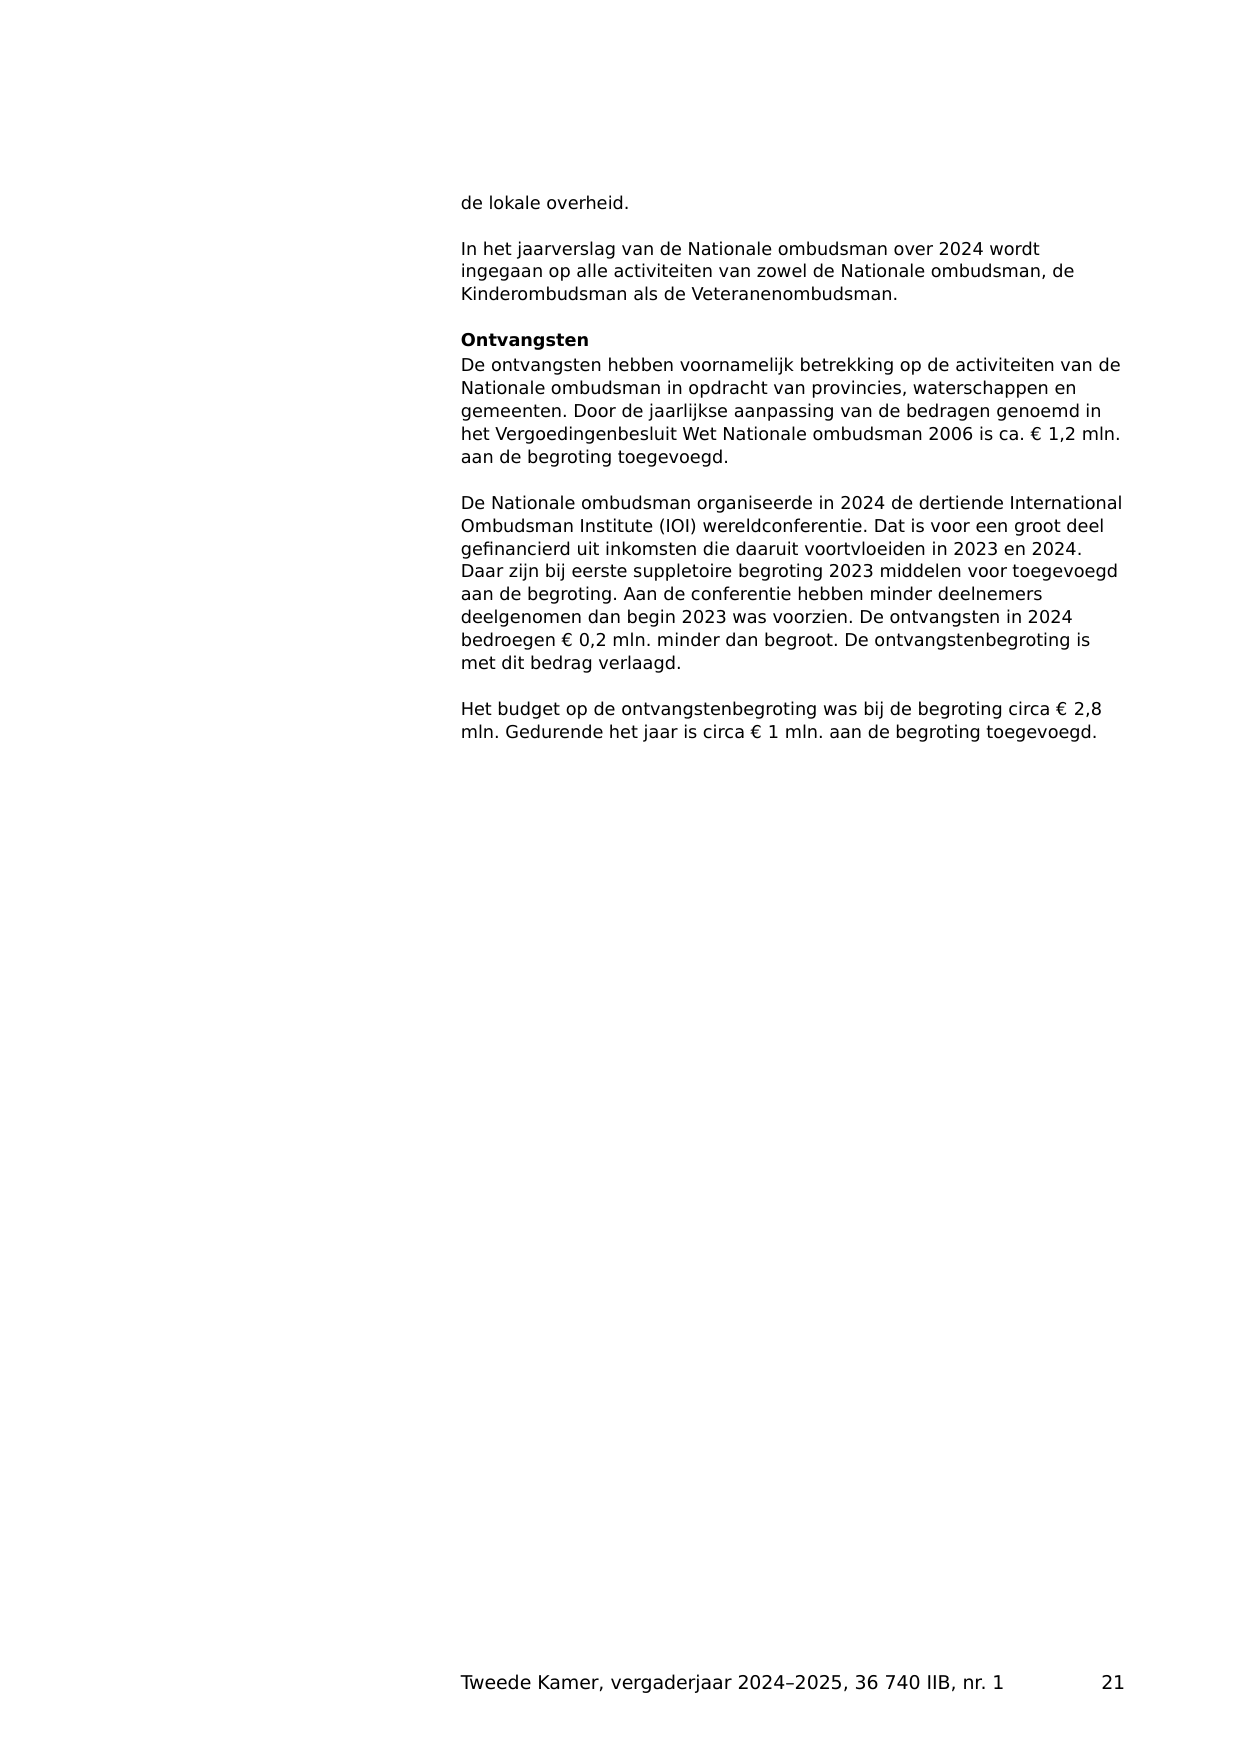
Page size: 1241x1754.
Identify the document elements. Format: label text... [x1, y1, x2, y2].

text In het jaarverslag van de Nationale ombudsman over 2024 wordt ingegaan op alle activiteiten van zowel de Nationale ombudsman, de Kinderombudsman als de Veteranenombudsman. [461, 237, 1125, 305]
text De ontvangsten hebben voornamelijk betrekking op de activiteiten van de Nationale ombudsman in opdracht van provincies, waterschappen en gemeenten. Door de jaarlijkse aanpassing van de bedragen genoemd in het Vergoedingenbesluit Wet Nationale ombudsman 2006 is ca. € 1,2 mln. aan de begroting toegevoegd. [461, 353, 1125, 468]
text Ontvangsten [461, 328, 1125, 351]
text Het budget op de ontvangstenbegroting was bij de begroting circa € 2,8 mln. Gedurende het jaar is circa € 1 mln. aan de begroting toegevoegd. [461, 697, 1125, 743]
text De Nationale ombudsman organiseerde in 2024 de dertiende International Ombudsman Institute (IOI) wereldconferentie. Dat is voor een groot deel gefinancierd uit inkomsten die daaruit voortvloeiden in 2023 en 2024. Daar zijn bij eerste suppletoire begroting 2023 middelen voor toegevoegd aan de begroting. Aan de conferentie hebben minder deelnemers deelgenomen dan begin 2023 was voorzien. De ontvangsten in 2024 bedroegen € 0,2 mln. minder dan begroot. De ontvangstenbegroting is met dit bedrag verlaagd. [461, 491, 1125, 674]
text de lokale overheid. [461, 191, 1125, 214]
